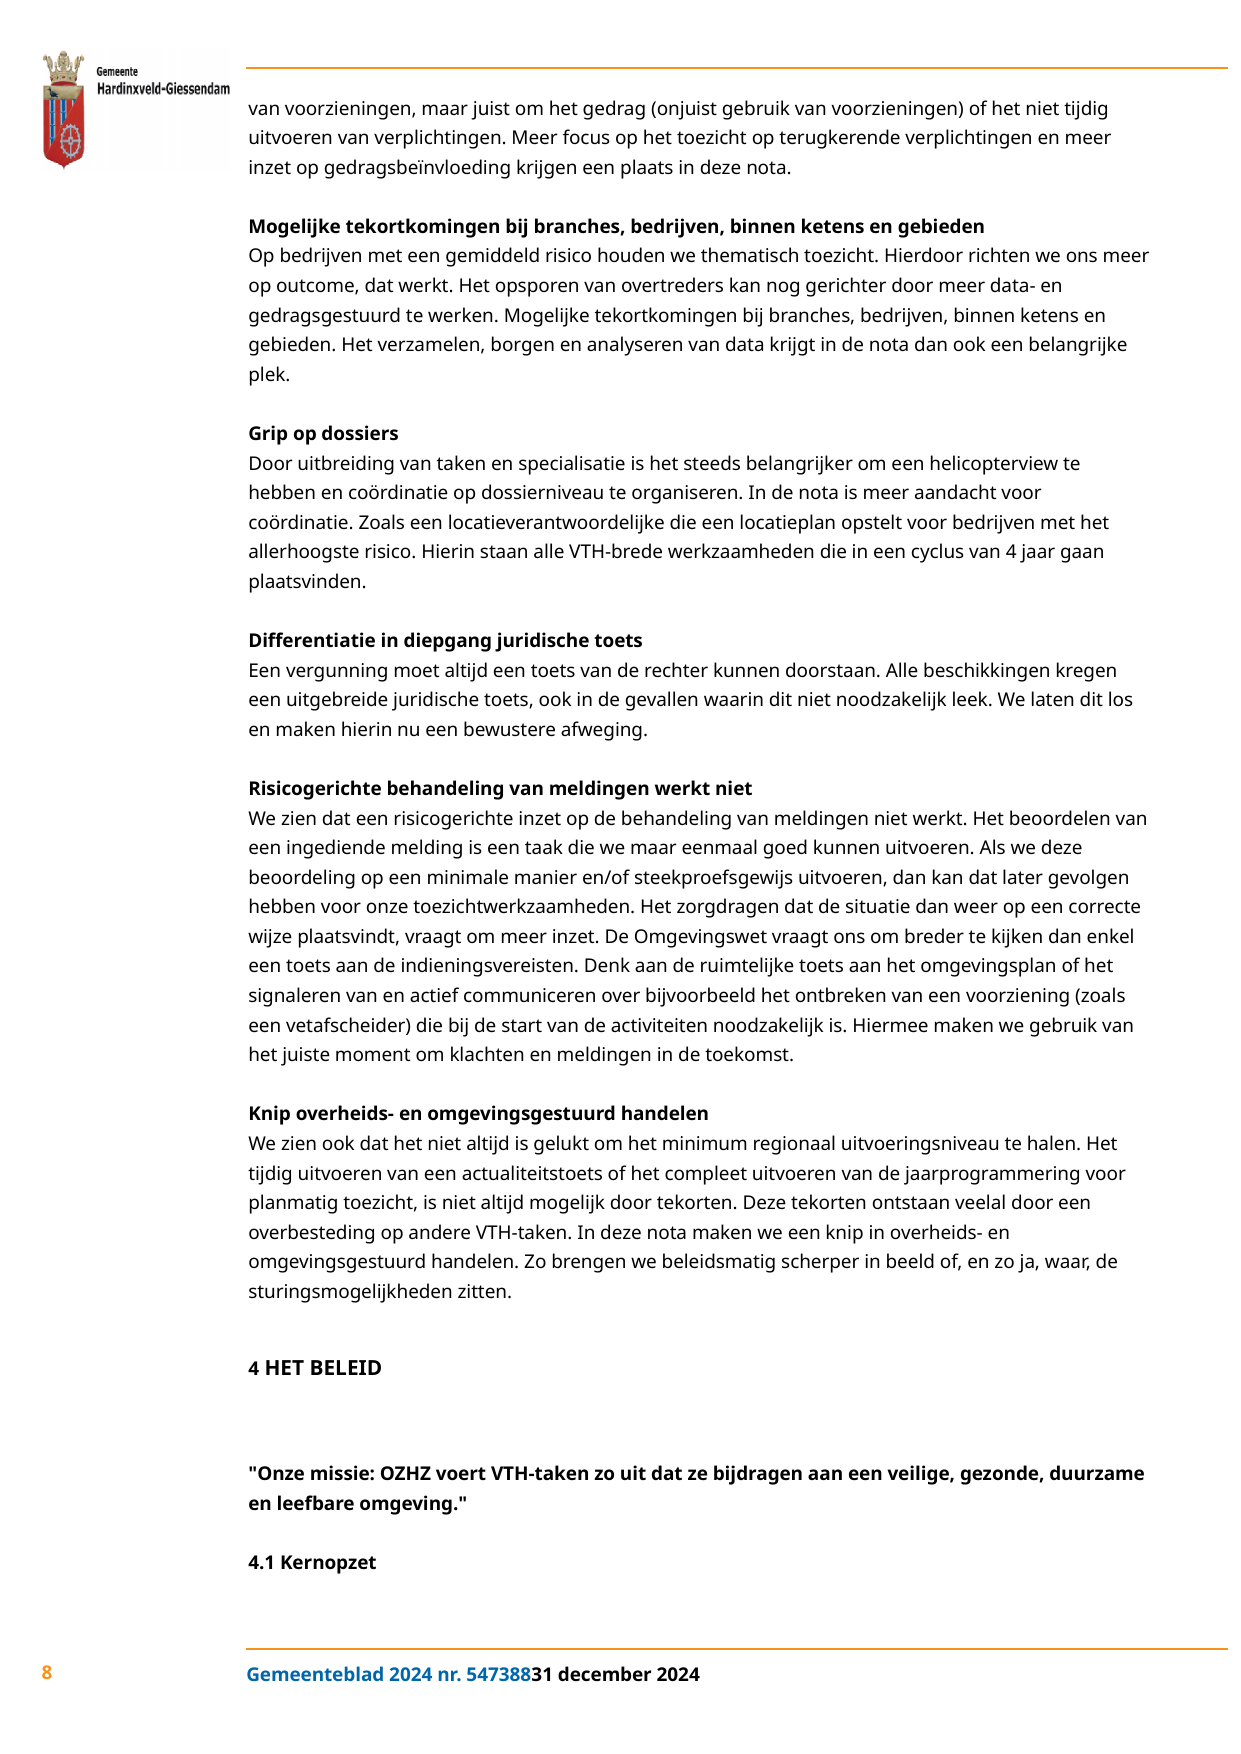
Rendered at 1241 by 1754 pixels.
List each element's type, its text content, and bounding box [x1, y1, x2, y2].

text Op bedrijven met een gemiddeld risico houden we thematisch toezicht. Hierdoor richten we ons meer op outcome, dat werkt. Het opsporen van overtreders kan nog gerichter door meer data- en gedragsgestuurd te werken. Mogelijke tekortkomingen bij branches, bedrijven, binnen ketens en gebieden. Het verzamelen, borgen en analyseren van data krijgt in de nota dan ook een belangrijke plek. [248, 243, 1152, 387]
text We zien ook dat het niet altijd is gelukt om het minimum regionaal uitvoeringsniveau te halen. Het tijdig uitvoeren van een actualiteitstoets of het compleet uitvoeren van de jaarprogrammering voor planmatig toezicht, is niet altijd mogelijk door tekorten. Deze tekorten ontstaan veelal door een overbesteding op andere VTH-taken. In deze nota maken we een knip in overheids- en omgevingsgestuurd handelen. Zo brengen we beleidsmatig scherper in beeld of, en zo ja, waar, de sturingsmogelijkheden zitten. [248, 1130, 1152, 1304]
text Mogelijke tekortkomingen bij branches, bedrijven, binnen ketens en gebieden [248, 213, 1152, 239]
text Knip overheids- en omgevingsgestuurd handelen [248, 1101, 1152, 1126]
text van voorzieningen, maar juist om het gedrag (onjuist gebruik van voorzieningen) of het niet tijdig uitvoeren van verplichtingen. Meer focus op het toezicht op terugkerende verplichtingen en meer inzet op gedragsbeïnvloeding krijgen een plaats in deze nota. [248, 95, 1152, 180]
text Risicogerichte behandeling van meldingen werkt niet [248, 775, 1152, 801]
text 4 HET BELEID [248, 1353, 1152, 1382]
text We zien dat een risicogerichte inzet op de behandeling van meldingen niet werkt. Het beoordelen van een ingediende melding is een taak die we maar eenmaal goed kunnen uitvoeren. Als we deze beoordeling op een minimale manier en/of steekproefsgewijs uitvoeren, dan kan dat later gevolgen hebben voor onze toezichtwerkzaamheden. Het zorgdragen dat de situatie dan weer op een correcte wijze plaatsvindt, vraagt om meer inzet. De Omgevingswet vraagt ons om breder te kijken dan enkel een toets aan de indieningsvereisten. Denk aan de ruimtelijke toets aan het omgevingsplan of het signaleren van en actief communiceren over bijvoorbeeld het ontbreken van een voorziening (zoals een vetafscheider) die bij de start van de activiteiten noodzakelijk is. Hiermee maken we gebruik van het juiste moment om klachten en meldingen in de toekomst. [248, 805, 1152, 1067]
picture [41, 47, 231, 172]
text 4.1 Kernopzet [248, 1549, 1152, 1575]
text Grip op dossiers [248, 420, 1152, 446]
text Differentiatie in diepgang juridische toets [248, 627, 1152, 653]
text Een vergunning moet altijd een toets van de rechter kunnen doorstaan. Alle beschikkingen kregen een uitgebreide juridische toets, ook in de gevallen waarin dit niet noodzakelijk leek. We laten dit los en maken hierin nu een bewustere afweging. [248, 657, 1152, 742]
text Door uitbreiding van taken en specialisatie is het steeds belangrijker om een helicopterview te hebben en coördinatie op dossierniveau te organiseren. In de nota is meer aandacht voor coördinatie. Zoals een locatieverantwoordelijke die een locatieplan opstelt voor bedrijven met het allerhoogste risico. Hierin staan alle VTH-brede werkzaamheden die in een cyclus van 4 jaar gaan plaatsvinden. [248, 450, 1152, 594]
text "Onze missie: OZHZ voert VTH-taken zo uit dat ze bijdragen aan een veilige, gezonde, duurzame en leefbare omgeving." [248, 1461, 1152, 1516]
